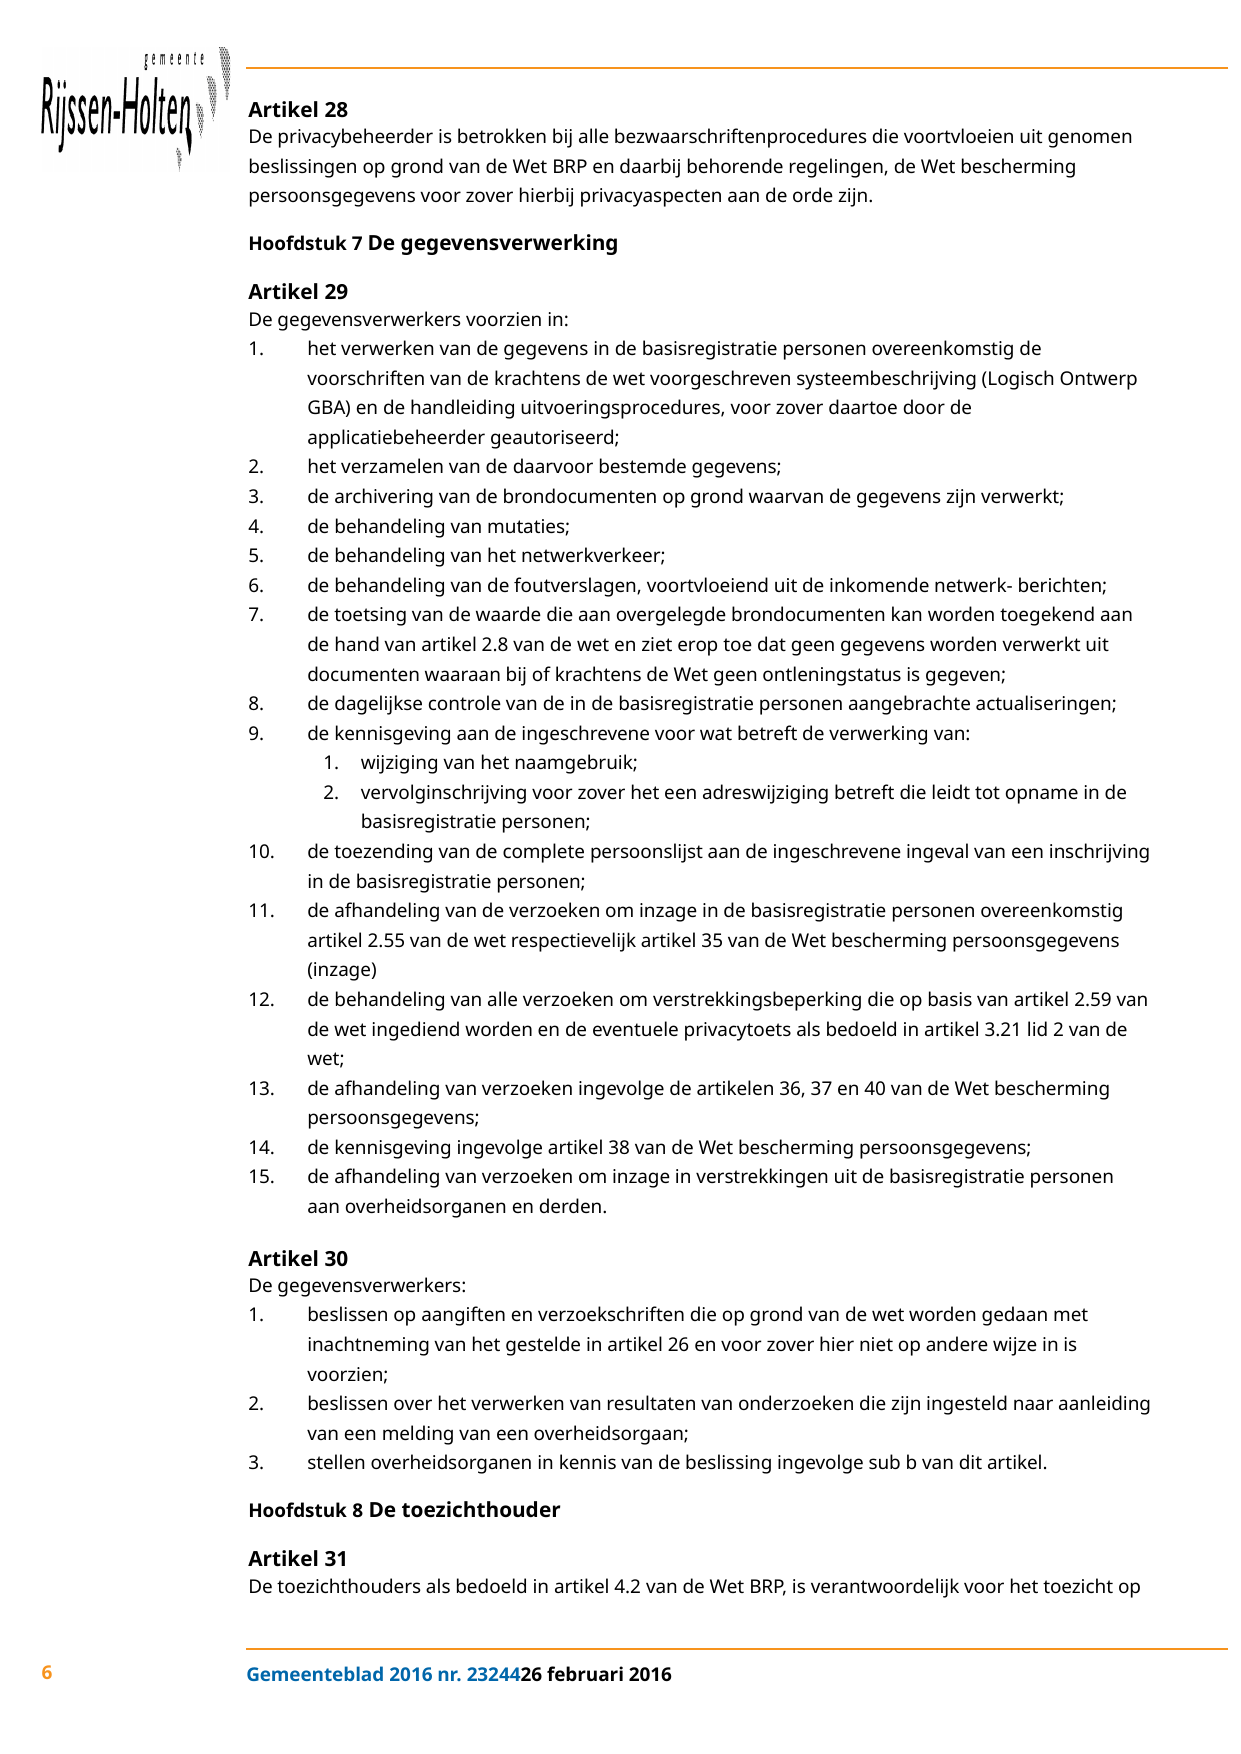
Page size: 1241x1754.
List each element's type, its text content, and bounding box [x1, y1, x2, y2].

list de kennisgeving ingevolge artikel 38 van de Wet bescherming persoonsgegevens; [248, 1134, 1152, 1160]
text Artikel 31 [248, 1544, 1152, 1573]
text Artikel 28 [248, 95, 1152, 123]
text Artikel 29 [248, 277, 1152, 306]
list de afhandeling van verzoeken ingevolge de artikelen 36, 37 en 40 van de Wet bescherming persoonsgegevens; [248, 1075, 1152, 1130]
list de toezending van de complete persoonslijst aan de ingeschrevene ingeval van een inschrijving in de basisregistratie personen; [248, 838, 1152, 893]
text De gegevensverwerkers: [248, 1272, 1152, 1298]
list het verzamelen van de daarvoor bestemde gegevens; [248, 454, 1152, 479]
list de toetsing van de waarde die aan overgelegde brondocumenten kan worden toegekend aan de hand van artikel 2.8 van de wet en ziet erop toe dat geen gegevens worden verwerkt uit documenten waaraan bij of krachtens de Wet geen ontleningstatus is gegeven; [248, 602, 1152, 686]
list de afhandeling van verzoeken om inzage in verstrekkingen uit de basisregistratie personen aan overheidsorganen en derden. [248, 1164, 1152, 1219]
text De toezichthouders als bedoeld in artikel 4.2 van de Wet BRP, is verantwoordelijk voor het toezicht op [248, 1573, 1152, 1599]
text De gegevensverwerkers voorzien in: [248, 306, 1152, 331]
list de archivering van de brondocumenten op grond waarvan de gegevens zijn verwerkt; [248, 483, 1152, 509]
list de afhandeling van de verzoeken om inzage in de basisregistratie personen overeenkomstig artikel 2.55 van de wet respectievelijk artikel 35 van de Wet bescherming persoonsgegevens (inzage) [248, 897, 1152, 982]
list het verwerken van de gegevens in de basisregistratie personen overeenkomstig de voorschriften van de krachtens de wet voorgeschreven systeembeschrijving (Logisch Ontwerp GBA) en de handleiding uitvoeringsprocedures, voor zover daartoe door de applicatiebeheerder geautoriseerd; [248, 335, 1152, 450]
picture [41, 47, 231, 172]
list beslissen op aangiften en verzoekschriften die op grond van de wet worden gedaan met inachtneming van het gestelde in artikel 26 en voor zover hier niet op andere wijze in is voorzien; [248, 1302, 1152, 1387]
list de behandeling van mutaties; [248, 513, 1152, 538]
text De privacybeheerder is betrokken bij alle bezwaarschriftenprocedures die voortvloeien uit genomen beslissingen op grond van de Wet BRP en daarbij behorende regelingen, de Wet bescherming persoonsgegevens voor zover hierbij privacyaspecten aan de orde zijn. [248, 123, 1152, 208]
text Hoofdstuk 7 De gegevensverwerking [248, 228, 1152, 256]
list de kennisgeving aan de ingeschrevene voor wat betreft de verwerking van: [248, 720, 1152, 746]
list de behandeling van alle verzoeken om verstrekkingsbeperking die op basis van artikel 2.59 van de wet ingediend worden en de eventuele privacytoets als bedoeld in artikel 3.21 lid 2 van de wet; [248, 986, 1152, 1071]
list beslissen over het verwerken van resultaten van onderzoeken die zijn ingesteld naar aanleiding van een melding van een overheidsorgaan; [248, 1390, 1152, 1446]
list de dagelijkse controle van de in de basisregistratie personen aangebrachte actualiseringen; [248, 690, 1152, 716]
list vervolginschrijving voor zover het een adreswijziging betreft die leidt tot opname in de basisregistratie personen; [323, 779, 1152, 834]
list de behandeling van het netwerkverkeer; [248, 542, 1152, 568]
text Hoofdstuk 8 De toezichthouder [248, 1495, 1152, 1524]
list stellen overheidsorganen in kennis van de beslissing ingevolge sub b van dit artikel. [248, 1449, 1152, 1475]
list wijziging van het naamgebruik; [323, 749, 1152, 775]
list de behandeling van de foutverslagen, voortvloeiend uit de inkomende netwerk- berichten; [248, 572, 1152, 598]
text Artikel 30 [248, 1244, 1152, 1272]
